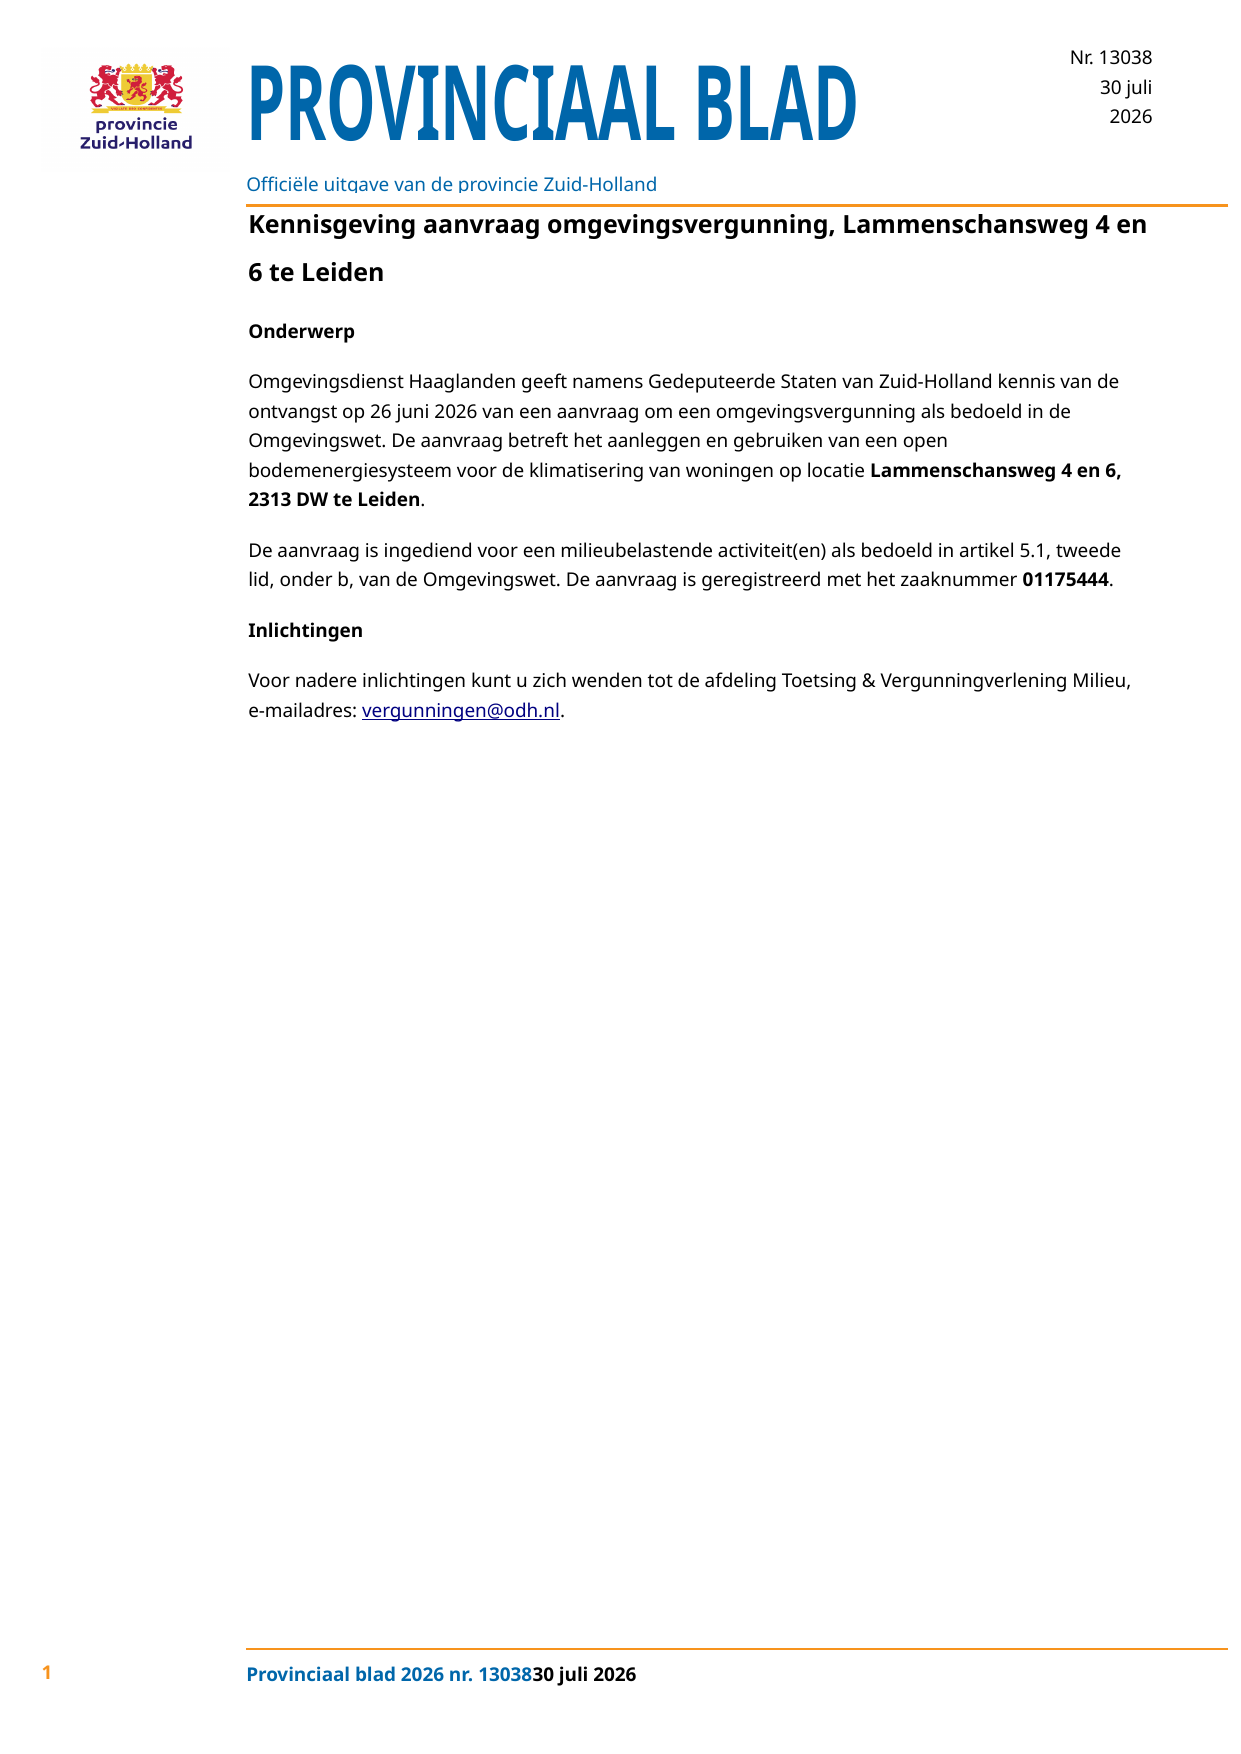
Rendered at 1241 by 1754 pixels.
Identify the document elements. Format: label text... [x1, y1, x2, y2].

text Kennisgeving aanvraag omgevingsvergunning, Lammenschansweg 4 en 6 te Leiden [248, 207, 1152, 288]
text Voor nadere inlichtingen kunt u zich wenden tot de afdeling Toetsing & Vergunningverlening Milieu, e-mailadres: vergunningen@odh.nl. [248, 667, 1152, 723]
text Onderwerp [248, 318, 1152, 344]
text Omgevingsdienst Haaglanden geeft namens Gedeputeerde Staten van Zuid-Holland kennis van de ontvangst op 26 juni 2026 van een aanvraag om een omgevingsvergunning als bedoeld in de Omgevingswet. De aanvraag betreft het aanleggen en gebruiken van een open bodemenergiesysteem voor de klimatisering van woningen op locatie Lammenschansweg 4 en 6, 2313 DW te Leiden. [248, 368, 1152, 512]
picture [41, 47, 231, 172]
text De aanvraag is ingediend voor een milieubelastende activiteit(en) als bedoeld in artikel 5.1, tweede lid, onder b, van de Omgevingswet. De aanvraag is geregistreerd met het zaaknummer 01175444. [248, 537, 1152, 592]
text Inlichtingen [248, 617, 1152, 643]
